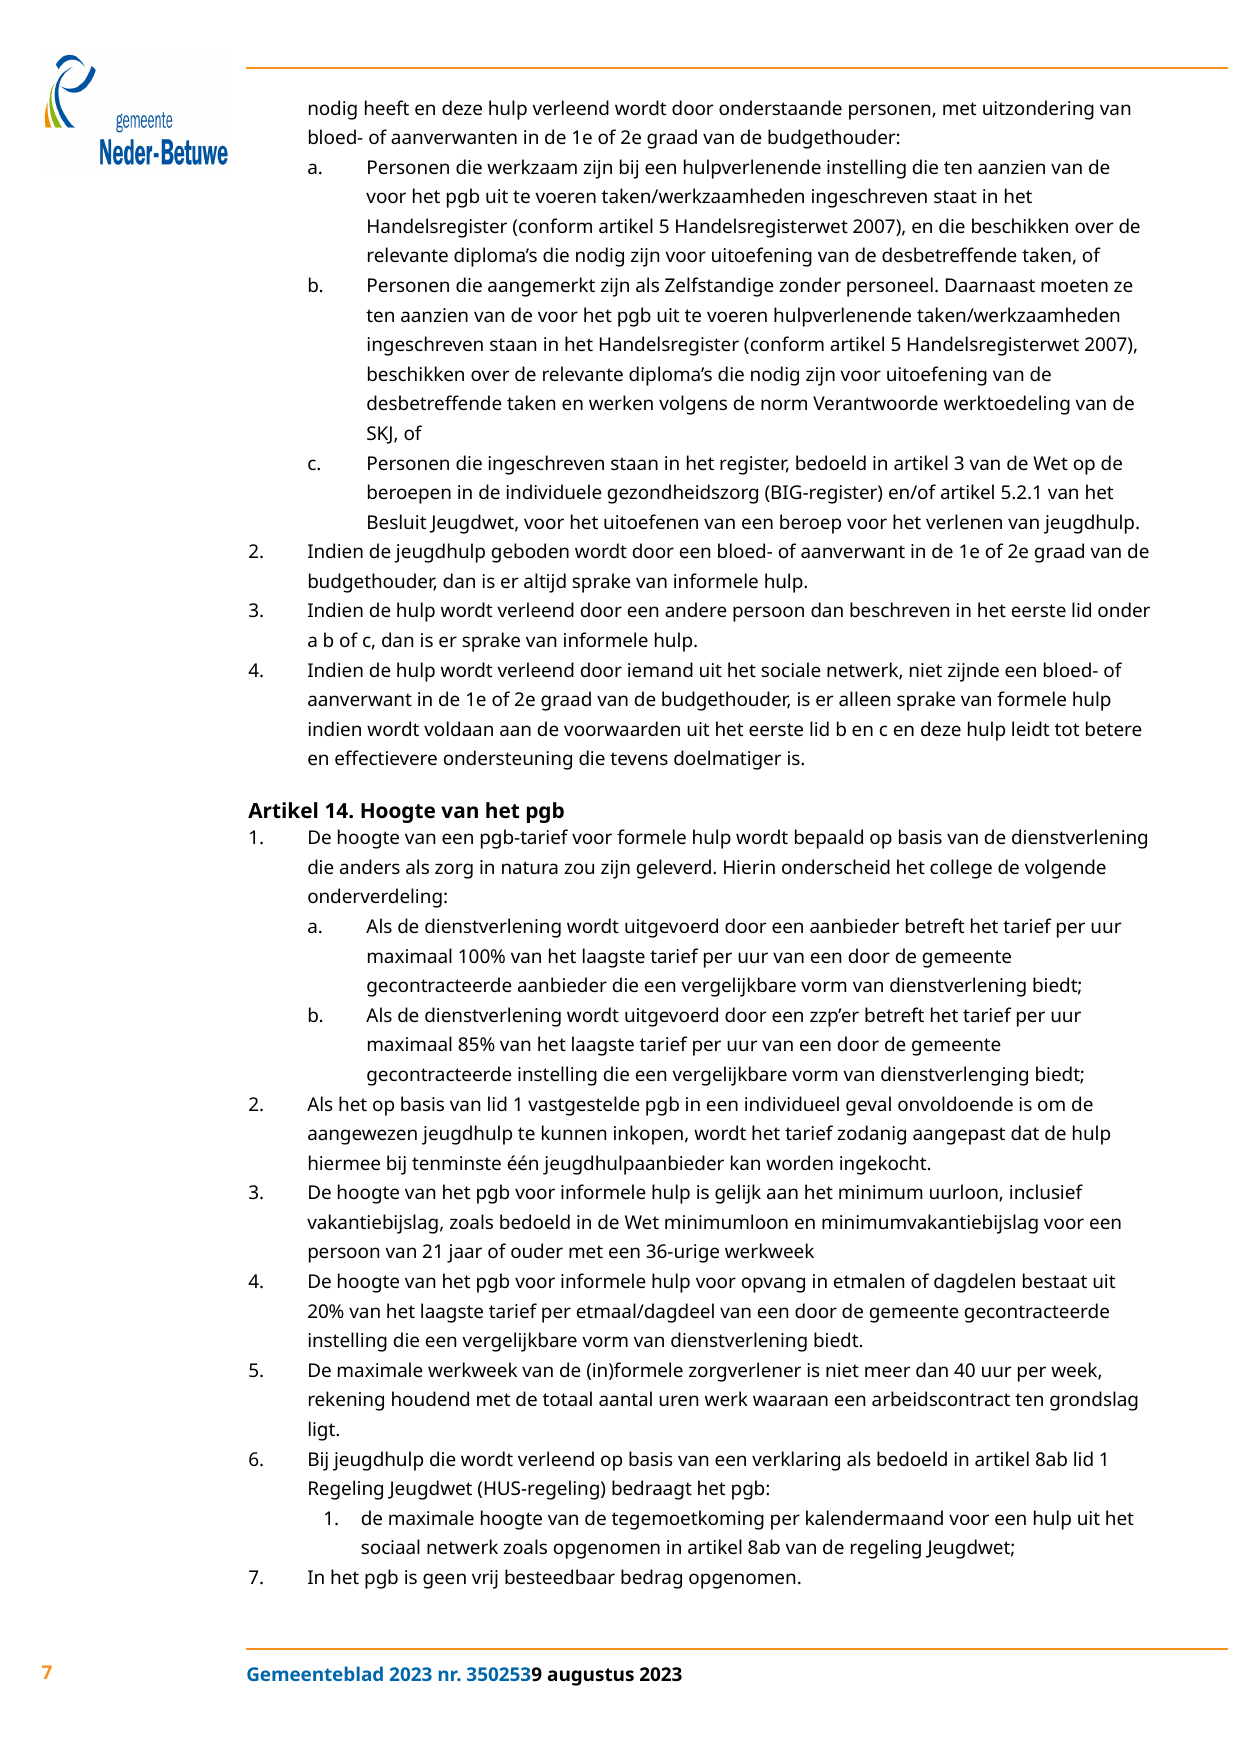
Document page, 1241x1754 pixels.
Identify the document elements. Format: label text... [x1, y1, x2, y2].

list Als de dienstverlening wordt uitgevoerd door een aanbieder betreft het tarief per uur maximaal 100% van het laagste tarief per uur van een door de gemeente gecontracteerde aanbieder die een vergelijkbare vorm van dienstverlening biedt; [307, 913, 1152, 998]
list Indien de hulp wordt verleend door iemand uit het sociale netwerk, niet zijnde een bloed- of aanverwant in de 1e of 2e graad van de budgethouder, is er alleen sprake van formele hulp indien wordt voldaan aan de voorwaarden uit het eerste lid b en c en deze hulp leidt tot betere en effectievere ondersteuning die tevens doelmatiger is. [248, 657, 1152, 771]
list Indien de hulp wordt verleend door een andere persoon dan beschreven in het eerste lid onder a b of c, dan is er sprake van informele hulp. [248, 598, 1152, 653]
list Personen die ingeschreven staan in het register, bedoeld in artikel 3 van de Wet op de beroepen in de individuele gezondheidszorg (BIG-register) en/of artikel 5.2.1 van het Besluit Jeugdwet, voor het uitoefenen van een beroep voor het verlenen van jeugdhulp. [307, 450, 1152, 535]
list de maximale hoogte van de tegemoetkoming per kalendermaand voor een hulp uit het sociaal netwerk zoals opgenomen in artikel 8ab van de regeling Jeugdwet; [323, 1505, 1152, 1560]
list Personen die aangemerkt zijn als Zelfstandige zonder personeel. Daarnaast moeten ze ten aanzien van de voor het pgb uit te voeren hulpverlenende taken/werkzaamheden ingeschreven staan in het Handelsregister (conform artikel 5 Handelsregisterwet 2007), beschikken over de relevante diploma’s die nodig zijn voor uitoefening van de desbetreffende taken en werken volgens de norm Verantwoorde werktoedeling van de SKJ, of [307, 272, 1152, 446]
list Personen die werkzaam zijn bij een hulpverlenende instelling die ten aanzien van de voor het pgb uit te voeren taken/werkzaamheden ingeschreven staat in het Handelsregister (conform artikel 5 Handelsregisterwet 2007), en die beschikken over de relevante diploma’s die nodig zijn voor uitoefening van de desbetreffende taken, of [307, 154, 1152, 268]
list nodig heeft en deze hulp verleend wordt door onderstaande personen, met uitzondering van bloed- of aanverwanten in de 1e of 2e graad van de budgethouder: [248, 95, 1152, 150]
list De hoogte van een pgb-tarief voor formele hulp wordt bepaald op basis van de dienstverlening die anders als zorg in natura zou zijn geleverd. Hierin onderscheid het college de volgende onderverdeling: [248, 824, 1152, 909]
list Als het op basis van lid 1 vastgestelde pgb in een individueel geval onvoldoende is om de aangewezen jeugdhulp te kunnen inkopen, wordt het tarief zodanig aangepast dat de hulp hiermee bij tenminste één jeugdhulpaanbieder kan worden ingekocht. [248, 1091, 1152, 1176]
picture [41, 47, 231, 172]
list De hoogte van het pgb voor informele hulp voor opvang in etmalen of dagdelen bestaat uit 20% van het laagste tarief per etmaal/dagdeel van een door de gemeente gecontracteerde instelling die een vergelijkbare vorm van dienstverlening biedt. [248, 1268, 1152, 1353]
list Als de dienstverlening wordt uitgevoerd door een zzp’er betreft het tarief per uur maximaal 85% van het laagste tarief per uur van een door de gemeente gecontracteerde instelling die een vergelijkbare vorm van dienstverlenging biedt; [307, 1002, 1152, 1087]
text Artikel 14. Hoogte van het pgb [248, 796, 1152, 824]
list De hoogte van het pgb voor informele hulp is gelijk aan het minimum uurloon, inclusief vakantiebijslag, zoals bedoeld in de Wet minimumloon en minimumvakantiebijslag voor een persoon van 21 jaar of ouder met een 36-urige werkweek [248, 1179, 1152, 1264]
list Indien de jeugdhulp geboden wordt door een bloed- of aanverwant in de 1e of 2e graad van de budgethouder, dan is er altijd sprake van informele hulp. [248, 538, 1152, 594]
list In het pgb is geen vrij besteedbaar bedrag opgenomen. [248, 1564, 1152, 1590]
list Bij jeugdhulp die wordt verleend op basis van een verklaring als bedoeld in artikel 8ab lid 1 Regeling Jeugdwet (HUS-regeling) bedraagt het pgb: [248, 1446, 1152, 1501]
list De maximale werkweek van de (in)formele zorgverlener is niet meer dan 40 uur per week, rekening houdend met de totaal aantal uren werk waaraan een arbeidscontract ten grondslag ligt. [248, 1357, 1152, 1442]
